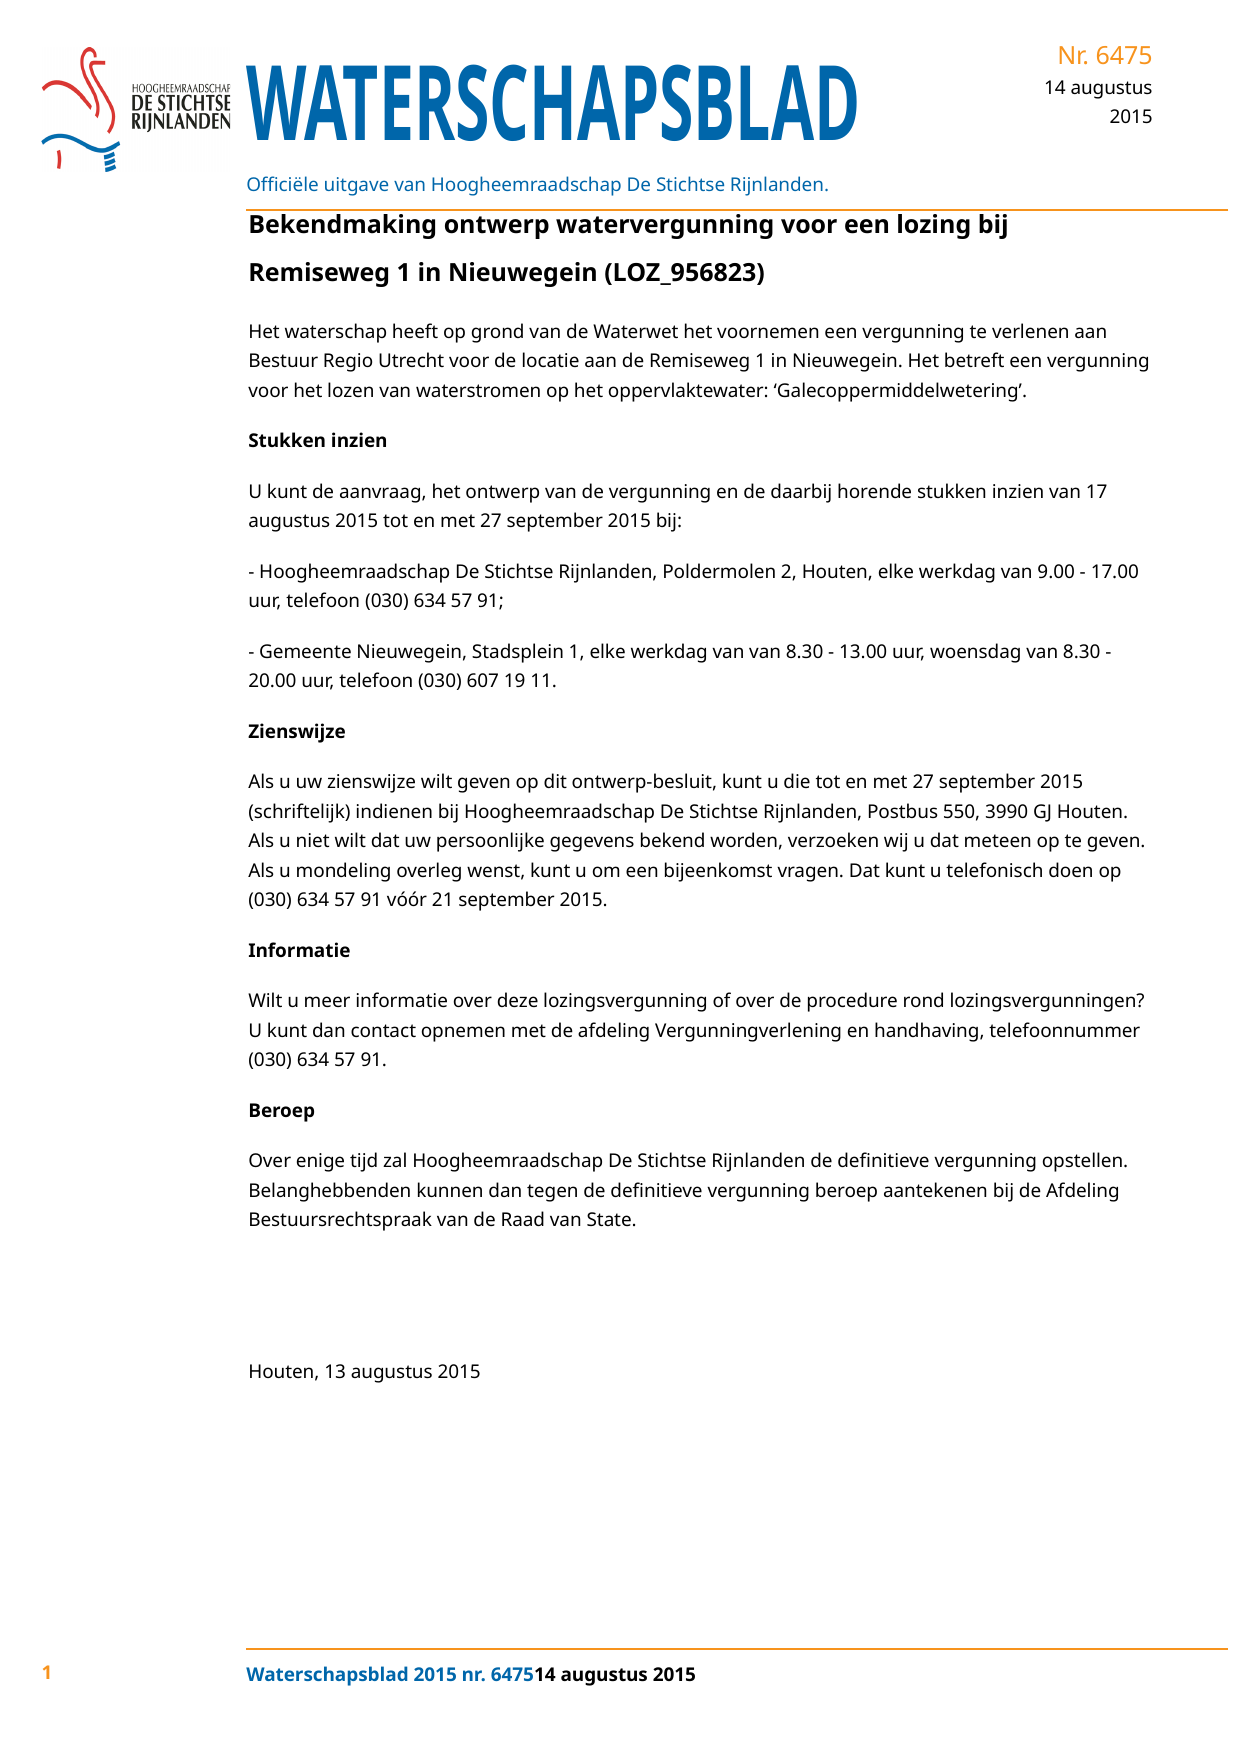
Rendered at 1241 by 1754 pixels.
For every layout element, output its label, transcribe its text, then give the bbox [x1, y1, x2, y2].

text Zienswijze [248, 718, 1152, 744]
picture [41, 47, 231, 172]
text Stukken inzien [248, 427, 1152, 453]
text Wilt u meer informatie over deze lozingsvergunning of over de procedure rond lozingsvergunningen? U kunt dan contact opnemen met de afdeling Vergunningverlening en handhaving, telefoonnummer (030) 634 57 91. [248, 987, 1152, 1072]
text Houten, 13 augustus 2015 [248, 1358, 1152, 1384]
text Als u uw zienswijze wilt geven op dit ontwerp-besluit, kunt u die tot en met 27 september 2015 (schriftelijk) indienen bij Hoogheemraadschap De Stichtse Rijnlanden, Postbus 550, 3990 GJ Houten. Als u niet wilt dat uw persoonlijke gegevens bekend worden, verzoeken wij u dat meteen op te geven. Als u mondeling overleg wenst, kunt u om een bijeenkomst vragen. Dat kunt u telefonisch doen op (030) 634 57 91 vóór 21 september 2015. [248, 768, 1152, 912]
text Bekendmaking ontwerp watervergunning voor een lozing bij Remiseweg 1 in Nieuwegein (LOZ_956823) [248, 211, 1152, 288]
text U kunt de aanvraag, het ontwerp van de vergunning en de daarbij horende stukken inzien van 17 augustus 2015 tot en met 27 september 2015 bij: [248, 478, 1152, 533]
text Over enige tijd zal Hoogheemraadschap De Stichtse Rijnlanden de definitieve vergunning opstellen. Belanghebbenden kunnen dan tegen de definitieve vergunning beroep aantekenen bij de Afdeling Bestuursrechtspraak van de Raad van State. [248, 1147, 1152, 1232]
text Beroep [248, 1097, 1152, 1123]
text Het waterschap heeft op grond van de Waterwet het voornemen een vergunning te verlenen aan Bestuur Regio Utrecht voor de locatie aan de Remiseweg 1 in Nieuwegein. Het betreft een vergunning voor het lozen van waterstromen op het oppervlaktewater: ‘Galecoppermiddelwetering’. [248, 318, 1152, 403]
text - Hoogheemraadschap De Stichtse Rijnlanden, Poldermolen 2, Houten, elke werkdag van 9.00 - 17.00 uur, telefoon (030) 634 57 91; [248, 558, 1152, 613]
text - Gemeente Nieuwegein, Stadsplein 1, elke werkdag van van 8.30 - 13.00 uur, woensdag van 8.30 - 20.00 uur, telefoon (030) 607 19 11. [248, 638, 1152, 693]
text Informatie [248, 937, 1152, 963]
